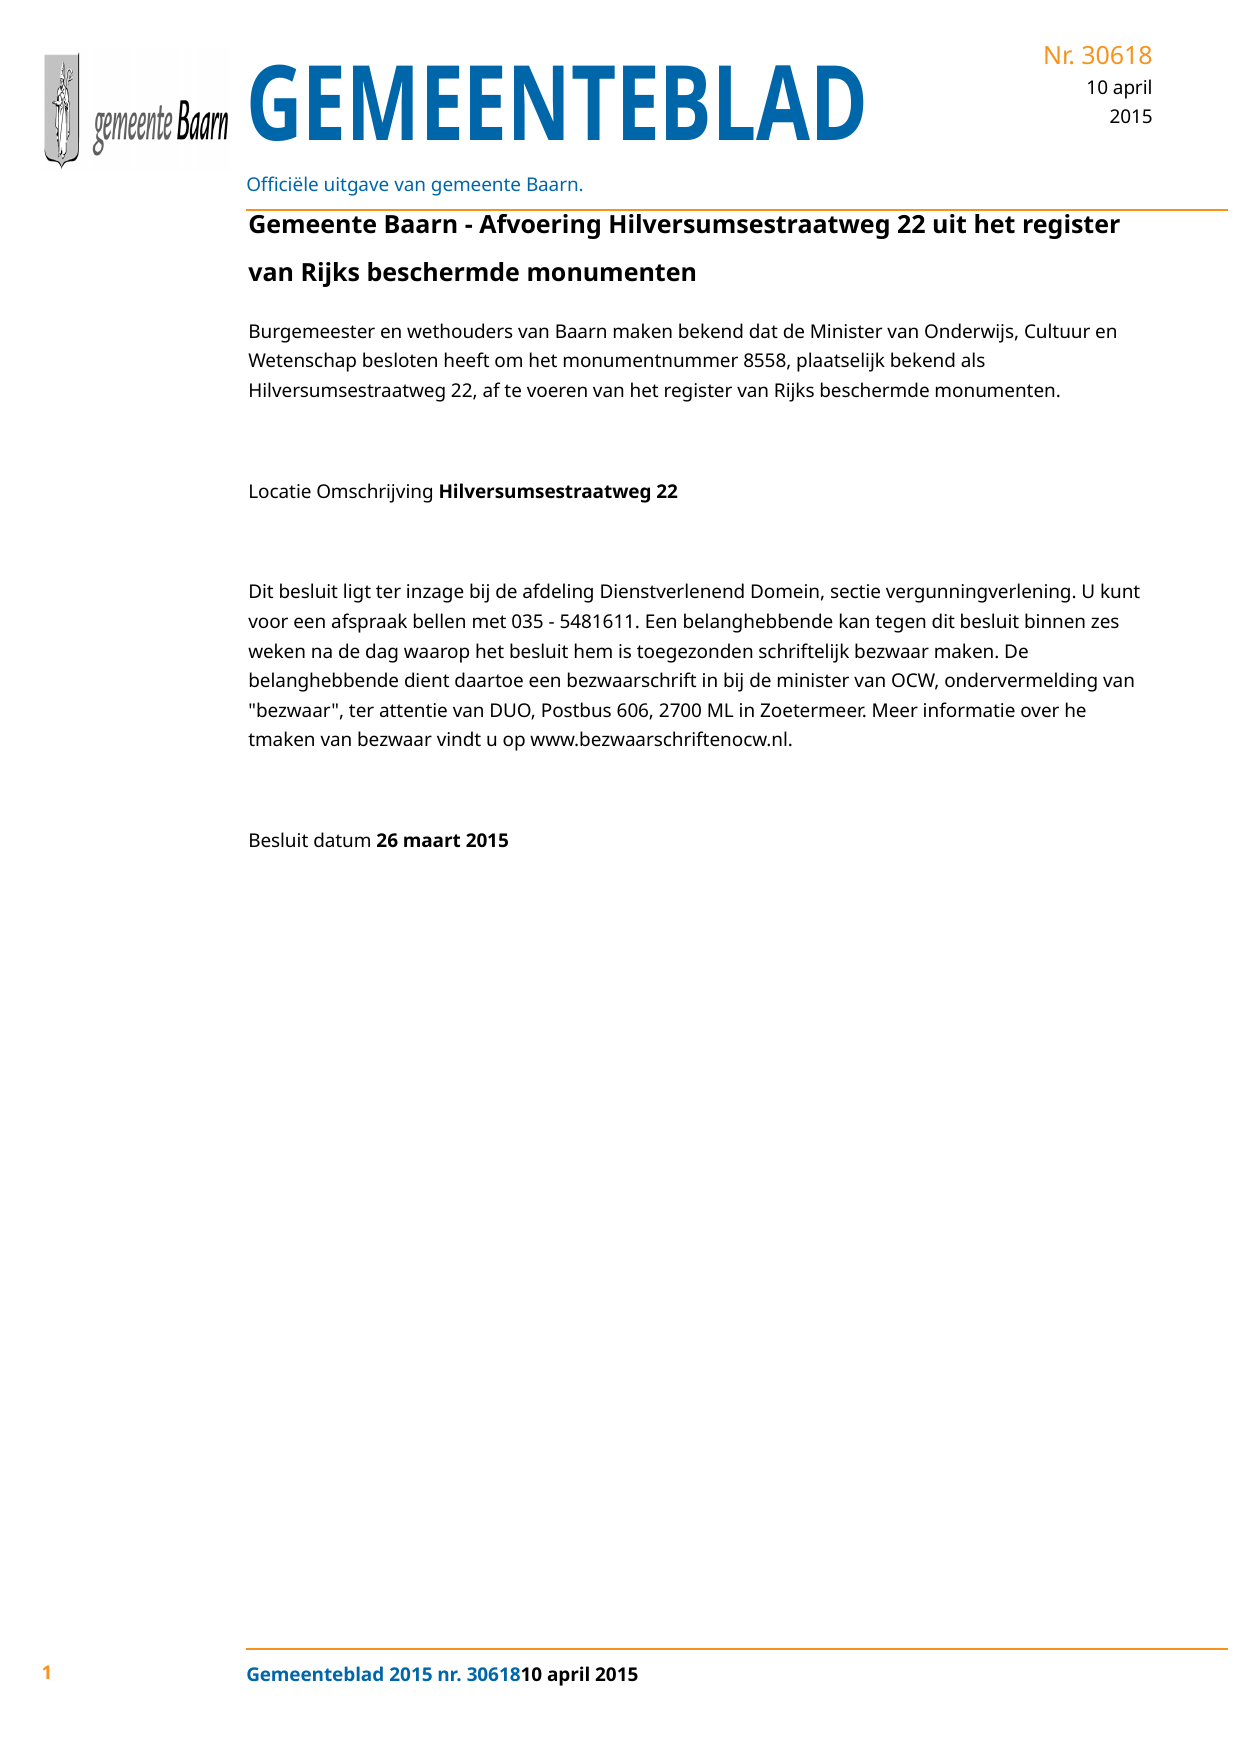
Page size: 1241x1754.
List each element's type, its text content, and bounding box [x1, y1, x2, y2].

text Burgemeester en wethouders van Baarn maken bekend dat de Minister van Onderwijs, Cultuur en Wetenschap besloten heeft om het monumentnummer 8558, plaatselijk bekend als Hilversumsestraatweg 22, af te voeren van het register van Rijks beschermde monumenten. [248, 318, 1152, 403]
text Dit besluit ligt ter inzage bij de afdeling Dienstverlenend Domein, sectie vergunningverlening. U kunt voor een afspraak bellen met 035 - 5481611. Een belanghebbende kan tegen dit besluit binnen zes weken na de dag waarop het besluit hem is toegezonden schriftelijk bezwaar maken. De belanghebbende dient daartoe een bezwaarschrift in bij de minister van OCW, ondervermelding van "bezwaar", ter attentie van DUO, Postbus 606, 2700 ML in Zoetermeer. Meer informatie over he tmaken van bezwaar vindt u op www.bezwaarschriftenocw.nl. [248, 579, 1152, 752]
text Gemeente Baarn - Afvoering Hilversumsestraatweg 22 uit het register van Rijks beschermde monumenten [248, 211, 1152, 288]
text Besluit datum 26 maart 2015 [248, 827, 1152, 853]
picture [41, 47, 231, 172]
text Locatie Omschrijving Hilversumsestraatweg 22 [248, 478, 1152, 504]
